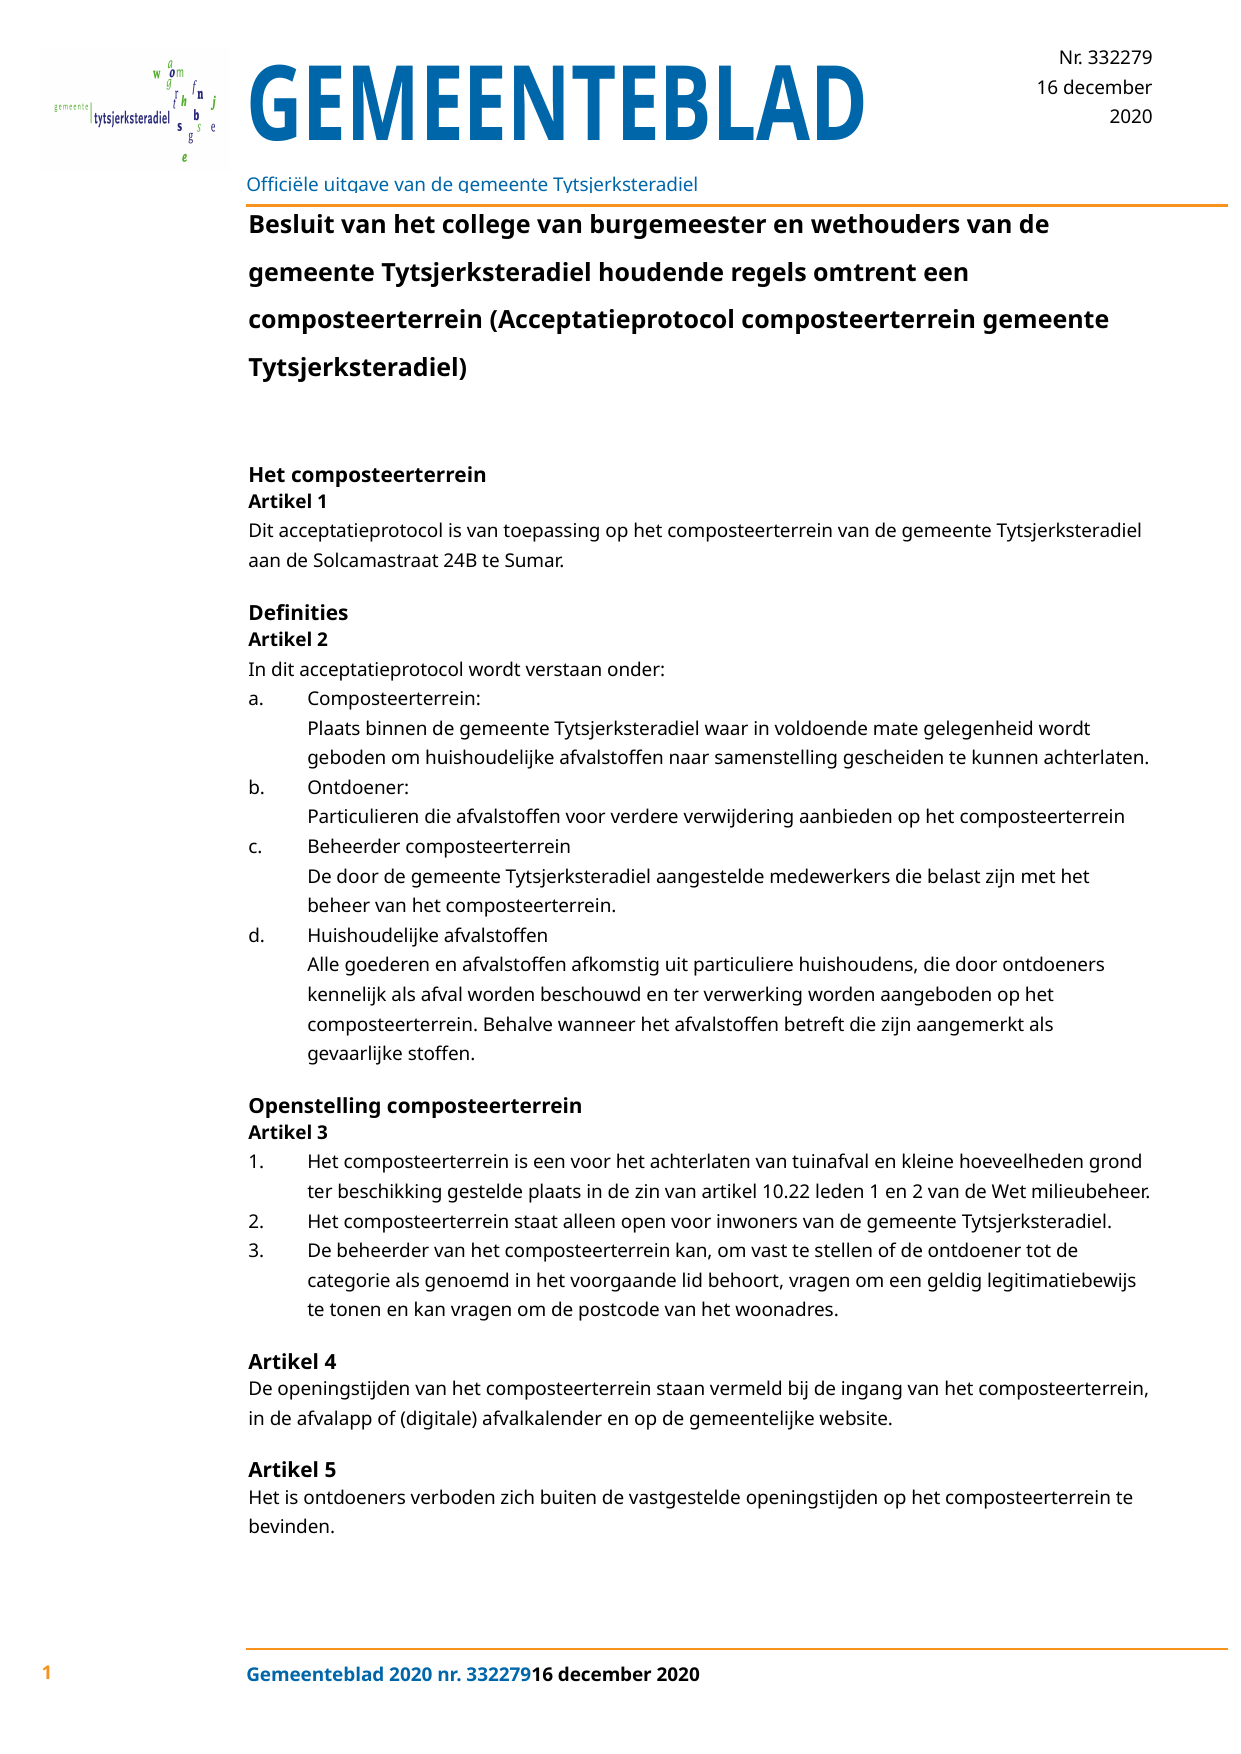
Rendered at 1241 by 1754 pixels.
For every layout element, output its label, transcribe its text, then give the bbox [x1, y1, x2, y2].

list Beheerder composteerterrein [248, 833, 1152, 859]
list De beheerder van het composteerterrein kan, om vast te stellen of de ontdoener tot de categorie als genoemd in het voorgaande lid behoort, vragen om een geldig legitimatiebewijs te tonen en kan vragen om de postcode van het woonadres. [248, 1237, 1152, 1322]
text Het is ontdoeners verboden zich buiten de vastgestelde openingstijden op het composteerterrein te bevinden. [248, 1484, 1152, 1539]
text De openingstijden van het composteerterrein staan vermeld bij de ingang van het composteerterrein, in de afvalapp of (digitale) afvalkalender en op de gemeentelijke website. [248, 1376, 1152, 1431]
text Artikel 1 [248, 488, 1152, 514]
text Besluit van het college van burgemeester en wethouders van de gemeente Tytsjerksteradiel houdende regels omtrent een composteerterrein (Acceptatieprotocol composteerterrein gemeente Tytsjerksteradiel) [248, 207, 1152, 384]
text Artikel 5 [248, 1456, 1152, 1484]
text Dit acceptatieprotocol is van toepassing op het composteerterrein van de gemeente Tytsjerksteradiel aan de Solcamastraat 24B te Sumar. [248, 518, 1152, 573]
text Definities [248, 598, 1152, 626]
text In dit acceptatieprotocol wordt verstaan onder: [248, 656, 1152, 681]
list Het composteerterrein is een voor het achterlaten van tuinafval en kleine hoeveelheden grond ter beschikking gestelde plaats in de zin van artikel 10.22 leden 1 en 2 van de Wet milieubeheer. [248, 1149, 1152, 1204]
text Artikel 3 [248, 1119, 1152, 1145]
list Ontdoener: [248, 774, 1152, 800]
list De door de gemeente Tytsjerksteradiel aangestelde medewerkers die belast zijn met het beheer van het composteerterrein. [248, 863, 1152, 918]
text Het composteerterrein [248, 460, 1152, 488]
list Plaats binnen de gemeente Tytsjerksteradiel waar in voldoende mate gelegenheid wordt geboden om huishoudelijke afvalstoffen naar samenstelling gescheiden te kunnen achterlaten. [248, 715, 1152, 770]
picture [41, 47, 231, 172]
text Artikel 4 [248, 1347, 1152, 1376]
list Alle goederen en afvalstoffen afkomstig uit particuliere huishoudens, die door ontdoeners kennelijk als afval worden beschouwd en ter verwerking worden aangeboden op het composteerterrein. Behalve wanneer het afvalstoffen betreft die zijn aangemerkt als gevaarlijke stoffen. [248, 952, 1152, 1066]
list Particulieren die afvalstoffen voor verdere verwijdering aanbieden op het composteerterrein [248, 804, 1152, 829]
list Composteerterrein: [248, 685, 1152, 711]
list Huishoudelijke afvalstoffen [248, 922, 1152, 948]
list Het composteerterrein staat alleen open voor inwoners van de gemeente Tytsjerksteradiel. [248, 1208, 1152, 1234]
text Artikel 2 [248, 626, 1152, 652]
text Openstelling composteerterrein [248, 1091, 1152, 1119]
